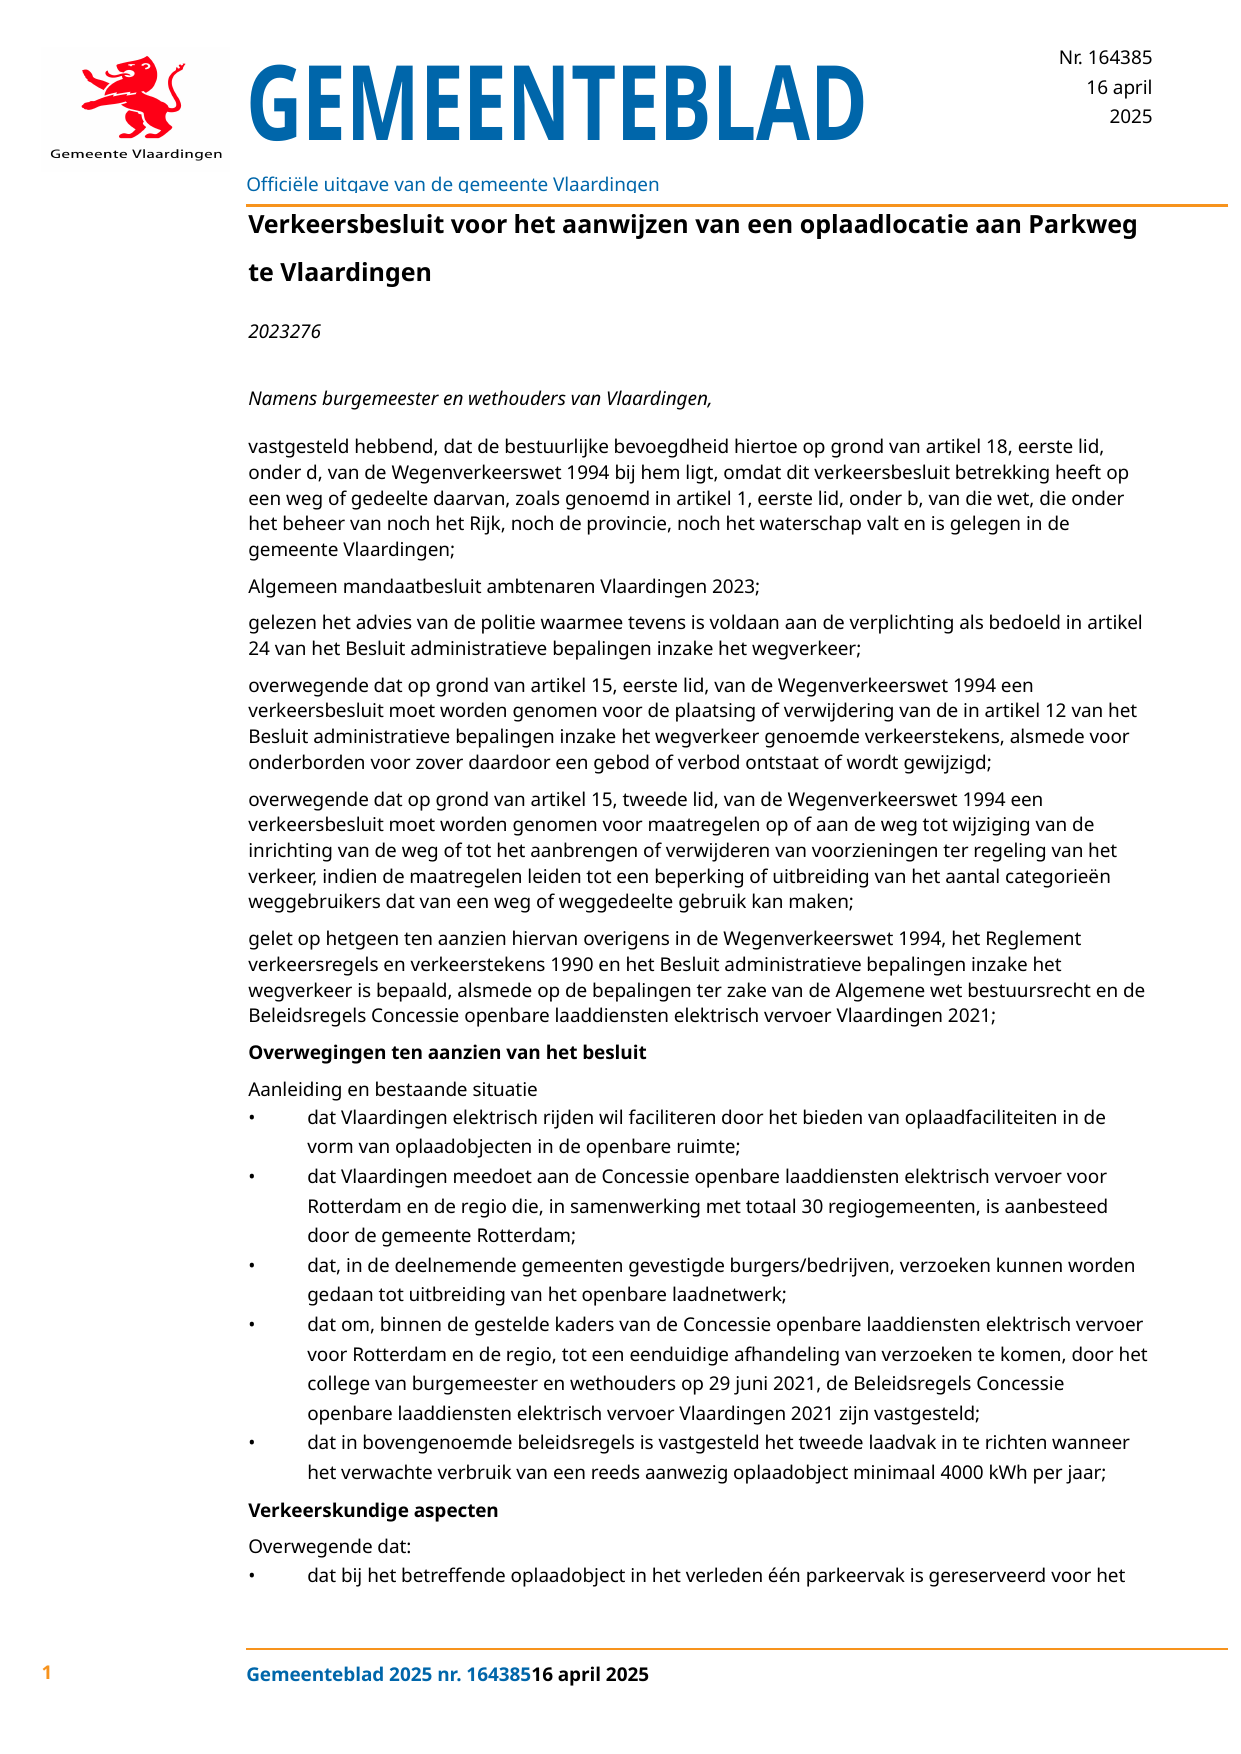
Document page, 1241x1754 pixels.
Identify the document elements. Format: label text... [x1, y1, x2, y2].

text gelezen het advies van de politie waarmee tevens is voldaan aan de verplichting als bedoeld in artikel 24 van het Besluit administratieve bepalingen inzake het wegverkeer; [248, 609, 1152, 661]
list dat Vlaardingen meedoet aan de Concessie openbare laaddiensten elektrisch vervoer voor Rotterdam en de regio die, in samenwerking met totaal 30 regiogemeenten, is aanbesteed door de gemeente Rotterdam; [248, 1163, 1152, 1248]
text Algemeen mandaatbesluit ambtenaren Vlaardingen 2023; [248, 573, 1152, 598]
text vastgesteld hebbend, dat de bestuurlijke bevoegdheid hiertoe op grond van artikel 18, eerste lid, onder d, van de Wegenverkeerswet 1994 bij hem ligt, omdat dit verkeersbesluit betrekking heeft op een weg of gedeelte daarvan, zoals genoemd in artikel 1, eerste lid, onder b, van die wet, die onder het beheer van noch het Rijk, noch de provincie, noch het waterschap valt en is gelegen in de gemeente Vlaardingen; [248, 433, 1152, 562]
text Namens burgemeester en wethouders van Vlaardingen, [248, 386, 1152, 411]
text overwegende dat op grond van artikel 15, tweede lid, van de Wegenverkeerswet 1994 een verkeersbesluit moet worden genomen voor maatregelen op of aan de weg tot wijziging van de inrichting van de weg of tot het aanbrengen of verwijderen van voorzieningen ter regeling van het verkeer, indien de maatregelen leiden tot een beperking of uitbreiding van het aantal categorieën weggebruikers dat van een weg of weggedeelte gebruik kan maken; [248, 786, 1152, 914]
list dat om, binnen de gestelde kaders van de Concessie openbare laaddiensten elektrisch vervoer voor Rotterdam en de regio, tot een eenduidige afhandeling van verzoeken te komen, door het college van burgemeester en wethouders op 29 juni 2021, de Beleidsregels Concessie openbare laaddiensten elektrisch vervoer Vlaardingen 2021 zijn vastgesteld; [248, 1311, 1152, 1426]
list dat Vlaardingen elektrisch rijden wil faciliteren door het bieden van oplaadfaciliteiten in de vorm van oplaadobjecten in de openbare ruimte; [248, 1104, 1152, 1159]
list dat bij het betreffende oplaadobject in het verleden één parkeervak is gereserveerd voor het [248, 1562, 1152, 1588]
text gelet op hetgeen ten aanzien hiervan overigens in de Wegenverkeerswet 1994, het Reglement verkeersregels en verkeerstekens 1990 en het Besluit administratieve bepalingen inzake het wegverkeer is bepaald, alsmede op de bepalingen ter zake van de Algemene wet bestuursrecht en de Beleidsregels Concessie openbare laaddiensten elektrisch vervoer Vlaardingen 2021; [248, 925, 1152, 1028]
text overwegende dat op grond van artikel 15, eerste lid, van de Wegenverkeerswet 1994 een verkeersbesluit moet worden genomen voor de plaatsing of verwijdering van de in artikel 12 van het Besluit administratieve bepalingen inzake het wegverkeer genoemde verkeerstekens, alsmede voor onderborden voor zover daardoor een gebod of verbod ontstaat of wordt gewijzigd; [248, 672, 1152, 775]
picture [41, 47, 231, 172]
text Aanleiding en bestaande situatie [248, 1076, 1152, 1102]
text Overwegingen ten aanzien van het besluit [248, 1039, 1152, 1065]
text Verkeerskundige aspecten [248, 1497, 1152, 1523]
list dat in bovengenoemde beleidsregels is vastgesteld het tweede laadvak in te richten wanneer het verwachte verbruik van een reeds aanwezig oplaadobject minimaal 4000 kWh per jaar; [248, 1429, 1152, 1485]
text Overwegende dat: [248, 1534, 1152, 1559]
text 2023276 [248, 318, 1152, 344]
text Verkeersbesluit voor het aanwijzen van een oplaadlocatie aan Parkweg te Vlaardingen [248, 207, 1152, 288]
list dat, in de deelnemende gemeenten gevestigde burgers/bedrijven, verzoeken kunnen worden gedaan tot uitbreiding van het openbare laadnetwerk; [248, 1252, 1152, 1307]
